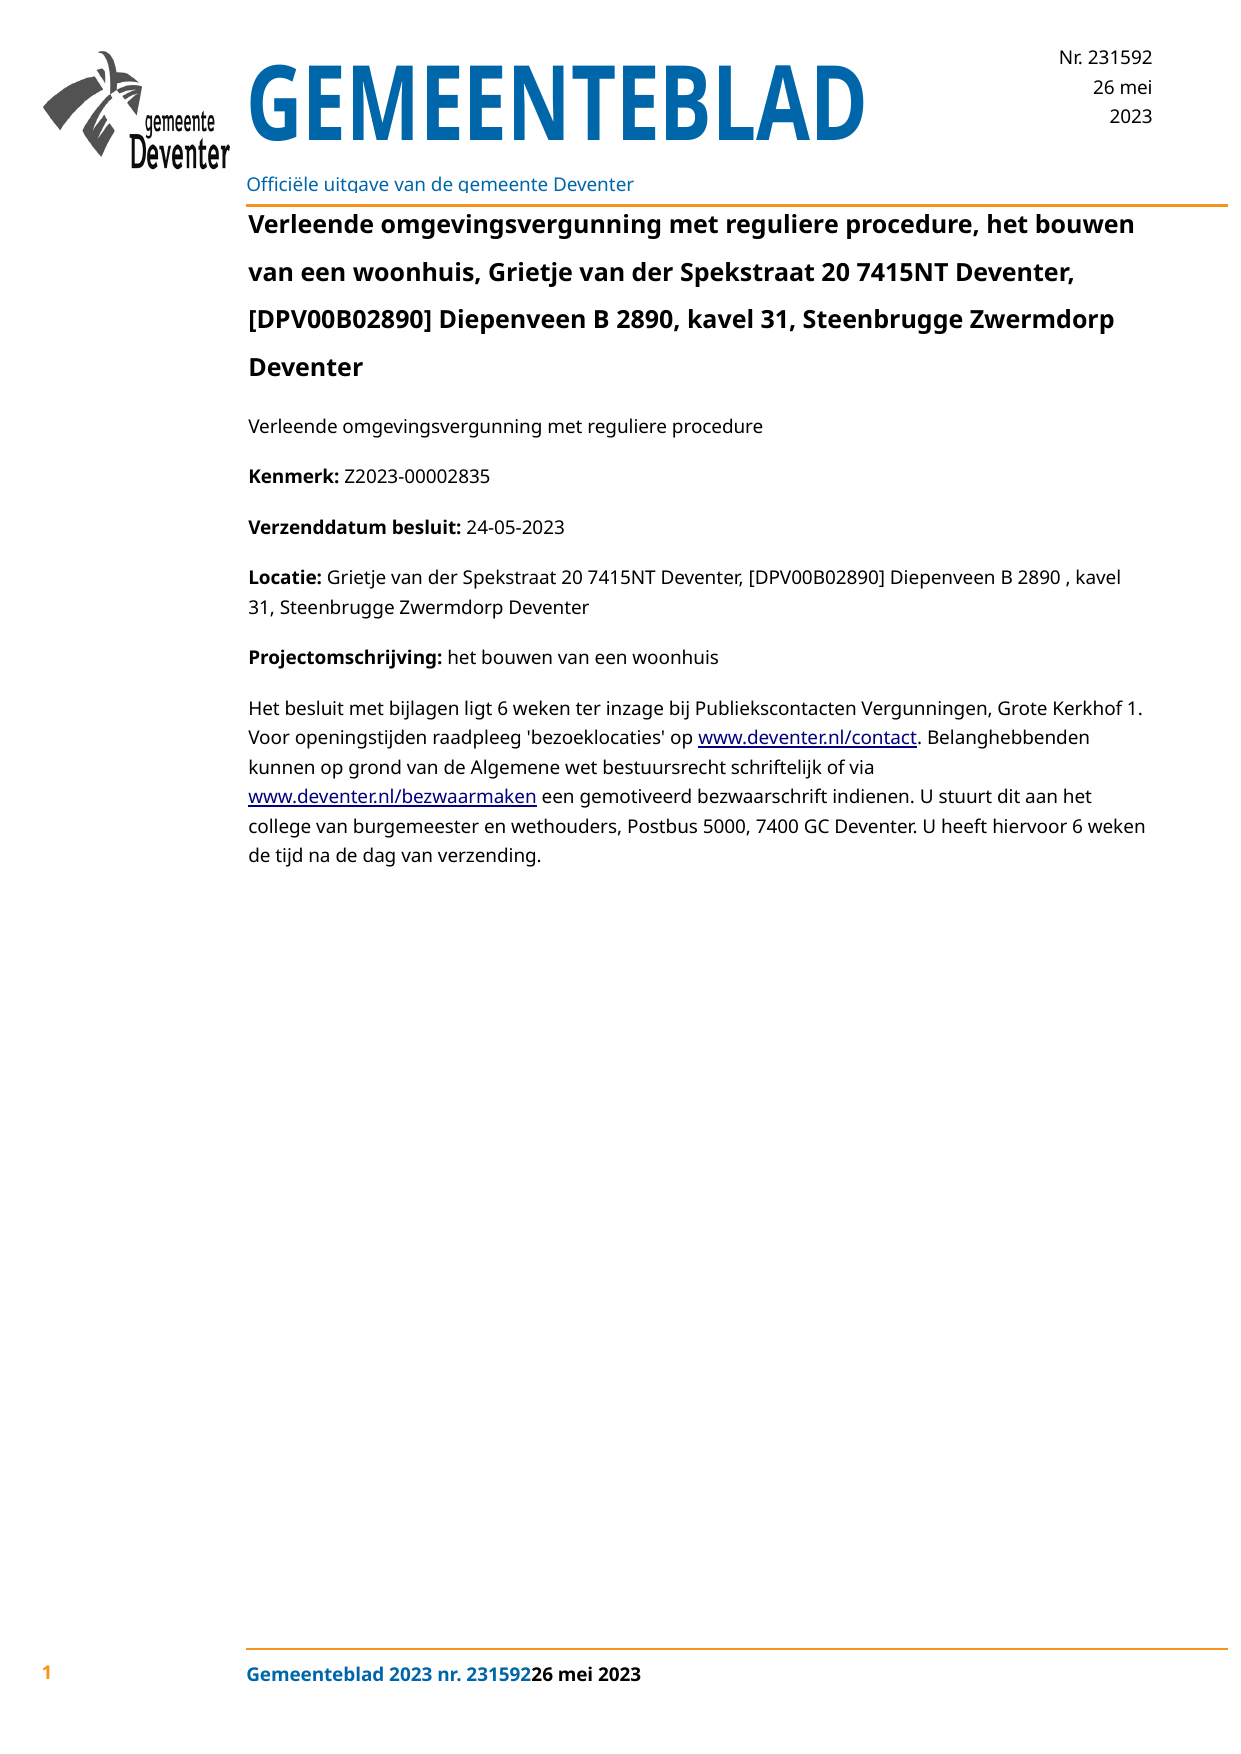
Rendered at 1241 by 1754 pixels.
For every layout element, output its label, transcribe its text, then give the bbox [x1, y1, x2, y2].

picture [41, 47, 231, 172]
text Projectomschrijving: het bouwen van een woonhuis [248, 644, 1152, 670]
text Verleende omgevingsvergunning met reguliere procedure [248, 413, 1152, 439]
text Locatie: Grietje van der Spekstraat 20 7415NT Deventer, [DPV00B02890] Diepenveen B 2890 , kavel 31, Steenbrugge Zwermdorp Deventer [248, 564, 1152, 620]
text Het besluit met bijlagen ligt 6 weken ter inzage bij Publiekscontacten Vergunningen, Grote Kerkhof 1. Voor openingstijden raadpleeg 'bezoeklocaties' op www.deventer.nl/contact. Belanghebbenden kunnen op grond van de Algemene wet bestuursrecht schriftelijk of via www.deventer.nl/bezwaarmaken een gemotiveerd bezwaarschrift indienen. U stuurt dit aan het college van burgemeester en wethouders, Postbus 5000, 7400 GC Deventer. U heeft hiervoor 6 weken de tijd na de dag van verzending. [248, 695, 1152, 868]
text Verzenddatum besluit: 24-05-2023 [248, 514, 1152, 540]
text Verleende omgevingsvergunning met reguliere procedure, het bouwen van een woonhuis, Grietje van der Spekstraat 20 7415NT Deventer, [DPV00B02890] Diepenveen B 2890, kavel 31, Steenbrugge Zwermdorp Deventer [248, 207, 1152, 384]
text Kenmerk: Z2023-00002835 [248, 463, 1152, 489]
